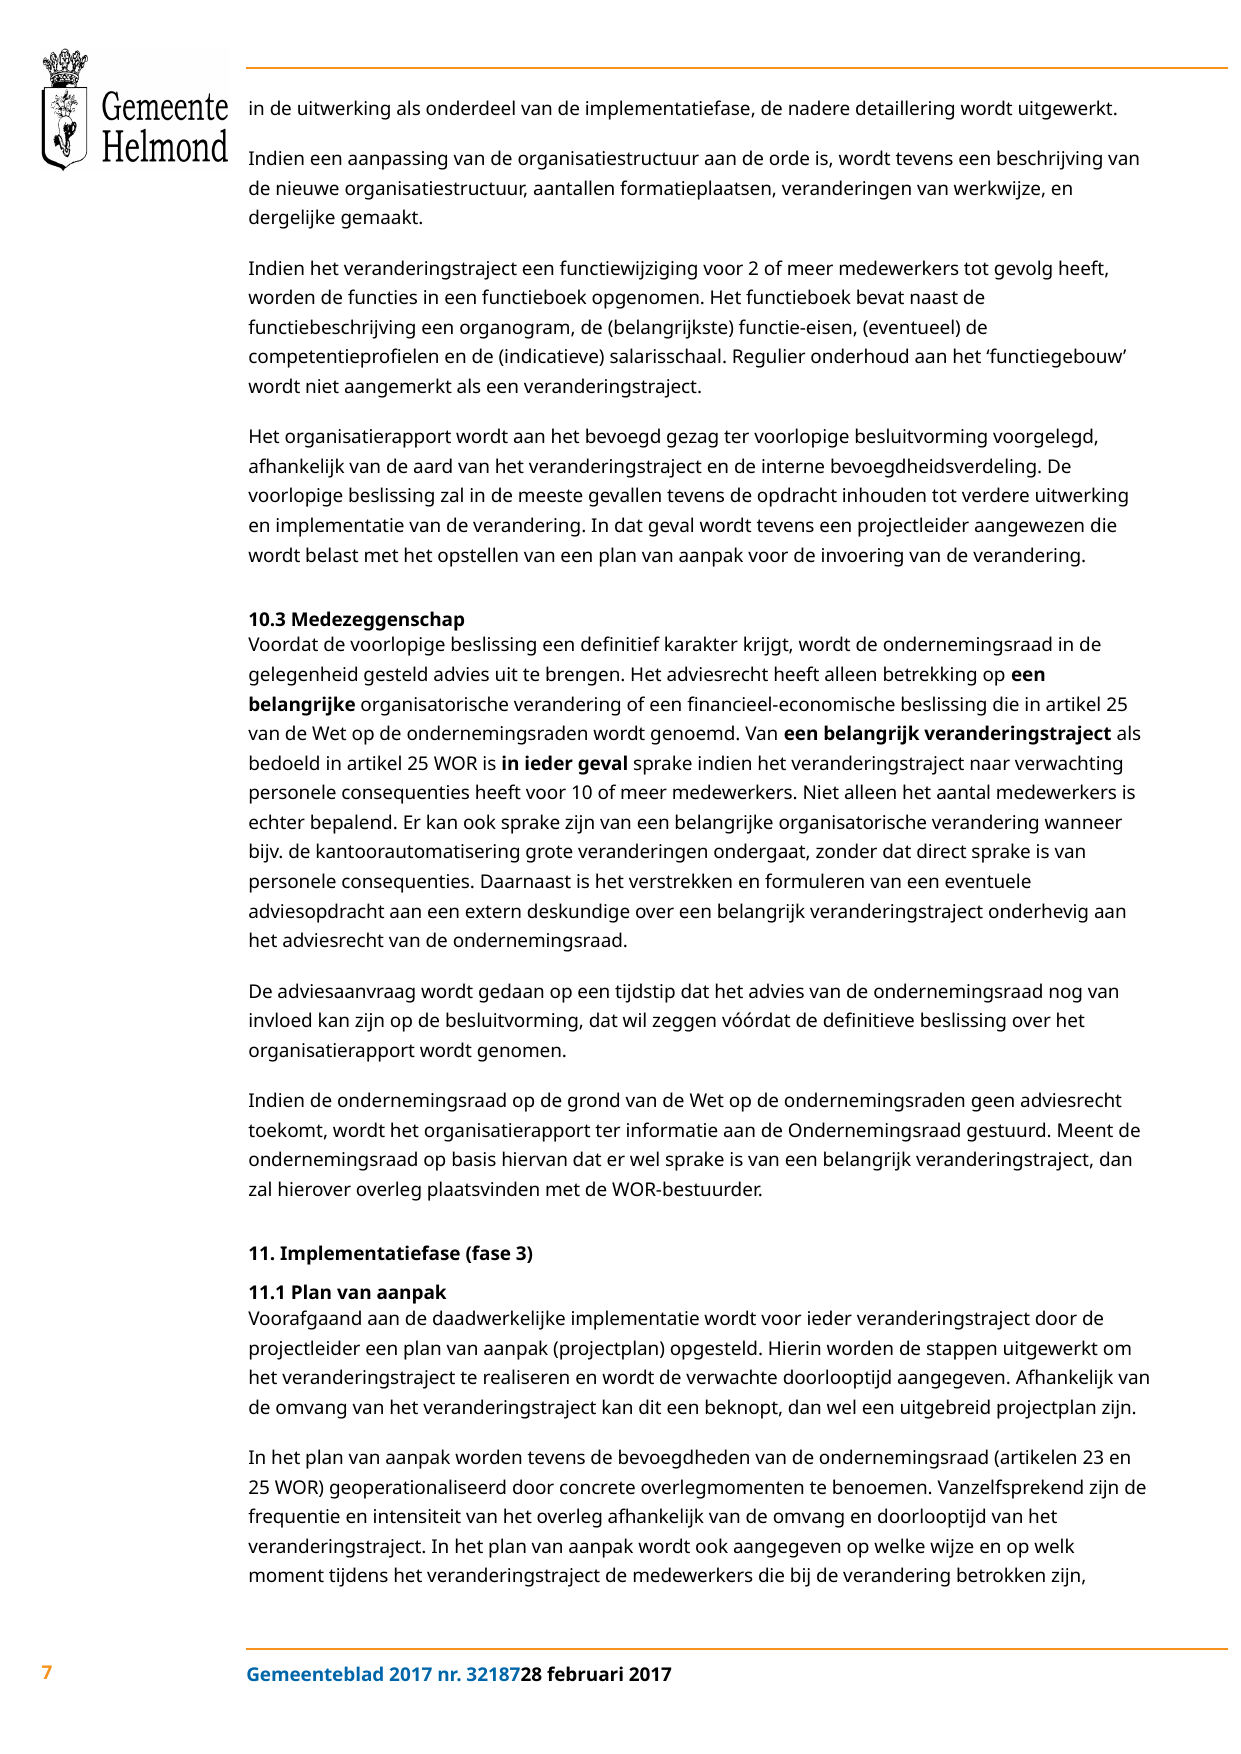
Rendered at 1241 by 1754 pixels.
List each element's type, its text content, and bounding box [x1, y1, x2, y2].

picture [41, 47, 231, 172]
text In het plan van aanpak worden tevens de bevoegdheden van de ondernemingsraad (artikelen 23 en 25 WOR) geoperationaliseerd door concrete overlegmomenten te benoemen. Vanzelfsprekend zijn de frequentie en intensiteit van het overleg afhankelijk van de omvang en doorlooptijd van het veranderingstraject. In het plan van aanpak wordt ook aangegeven op welke wijze en op welk moment tijdens het veranderingstraject de medewerkers die bij de verandering betrokken zijn, [248, 1444, 1152, 1588]
text Indien een aanpassing van de organisatiestructuur aan de orde is, wordt tevens een beschrijving van de nieuwe organisatiestructuur, aantallen formatieplaatsen, veranderingen van werkwijze, en dergelijke gemaakt. [248, 145, 1152, 230]
text Voordat de voorlopige beslissing een definitief karakter krijgt, wordt de ondernemingsraad in de gelegenheid gesteld advies uit te brengen. Het adviesrecht heeft alleen betrekking op een belangrijke organisatorische verandering of een financieel-economische beslissing die in artikel 25 van de Wet op de ondernemingsraden wordt genoemd. Van een belangrijk veranderingstraject als bedoeld in artikel 25 WOR is in ieder geval sprake indien het veranderingstraject naar verwachting personele consequenties heeft voor 10 of meer medewerkers. Niet alleen het aantal medewerkers is echter bepalend. Er kan ook sprake zijn van een belangrijke organisatorische verandering wanneer bijv. de kantoorautomatisering grote veranderingen ondergaat, zonder dat direct sprake is van personele consequenties. Daarnaast is het verstrekken en formuleren van een eventuele adviesopdracht aan een extern deskundige over een belangrijk veranderingstraject onderhevig aan het adviesrecht van de ondernemingsraad. [248, 632, 1152, 953]
text in de uitwerking als onderdeel van de implementatiefase, de nadere detaillering wordt uitgewerkt. [248, 95, 1152, 121]
text Voorafgaand aan de daadwerkelijke implementatie wordt voor ieder veranderingstraject door de projectleider een plan van aanpak (projectplan) opgesteld. Hierin worden de stappen uitgewerkt om het veranderingstraject te realiseren en wordt de verwachte doorlooptijd aangegeven. Afhankelijk van de omvang van het veranderingstraject kan dit een beknopt, dan wel een uitgebreid projectplan zijn. [248, 1305, 1152, 1419]
text 11.1 Plan van aanpak [248, 1279, 1152, 1305]
text Het organisatierapport wordt aan het bevoegd gezag ter voorlopige besluitvorming voorgelegd, afhankelijk van de aard van het veranderingstraject en de interne bevoegdheidsverdeling. De voorlopige beslissing zal in de meeste gevallen tevens de opdracht inhouden tot verdere uitwerking en implementatie van de verandering. In dat geval wordt tevens een projectleider aangewezen die wordt belast met het opstellen van een plan van aanpak voor de invoering van de verandering. [248, 423, 1152, 568]
text 11. Implementatiefase (fase 3) [248, 1240, 1152, 1266]
text De adviesaanvraag wordt gedaan op een tijdstip dat het advies van de ondernemingsraad nog van invloed kan zijn op de besluitvorming, dat wil zeggen vóórdat de definitieve beslissing over het organisatierapport wordt genomen. [248, 978, 1152, 1063]
text Indien de ondernemingsraad op de grond van de Wet op de ondernemingsraden geen adviesrecht toekomt, wordt het organisatierapport ter informatie aan de Ondernemingsraad gestuurd. Meent de ondernemingsraad op basis hiervan dat er wel sprake is van een belangrijk veranderingstraject, dan zal hierover overleg plaatsvinden met de WOR-bestuurder. [248, 1087, 1152, 1202]
text 10.3 Medezeggenschap [248, 606, 1152, 632]
text Indien het veranderingstraject een functiewijziging voor 2 of meer medewerkers tot gevolg heeft, worden de functies in een functieboek opgenomen. Het functieboek bevat naast de functiebeschrijving een organogram, de (belangrijkste) functie-eisen, (eventueel) de competentieprofielen en de (indicatieve) salarisschaal. Regulier onderhoud aan het ‘functiegebouw’ wordt niet aangemerkt als een veranderingstraject. [248, 255, 1152, 399]
